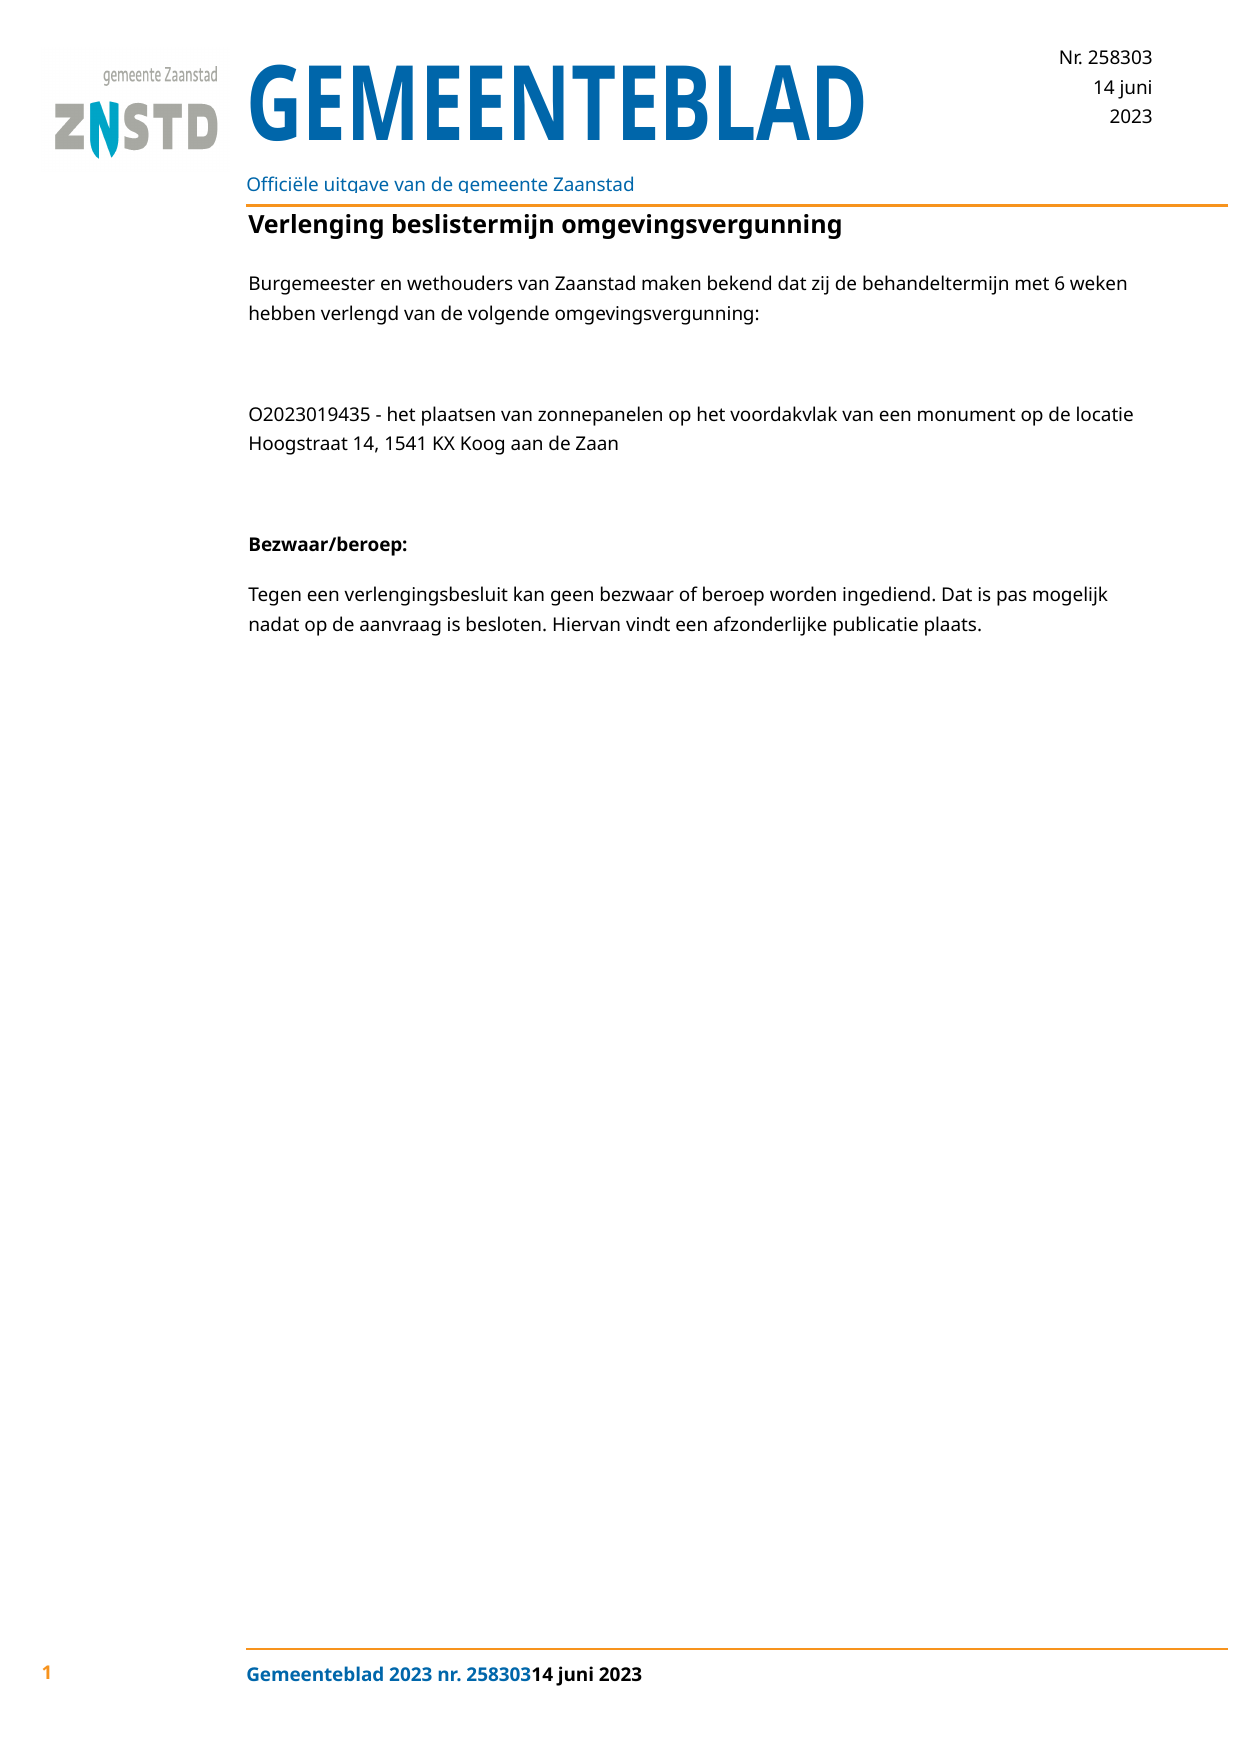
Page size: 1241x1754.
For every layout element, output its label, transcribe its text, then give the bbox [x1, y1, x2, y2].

text Bezwaar/beroep: [248, 531, 1152, 557]
text Verlenging beslistermijn omgevingsvergunning [248, 207, 1152, 241]
text O2023019435 - het plaatsen van zonnepanelen op het voordakvlak van een monument op de locatie Hoogstraat 14, 1541 KX Koog aan de Zaan [248, 401, 1152, 456]
text Burgemeester en wethouders van Zaanstad maken bekend dat zij de behandeltermijn met 6 weken hebben verlengd van de volgende omgevingsvergunning: [248, 270, 1152, 326]
text Tegen een verlengingsbesluit kan geen bezwaar of beroep worden ingediend. Dat is pas mogelijk nadat op de aanvraag is besloten. Hiervan vindt een afzonderlijke publicatie plaats. [248, 582, 1152, 637]
picture [41, 47, 231, 172]
